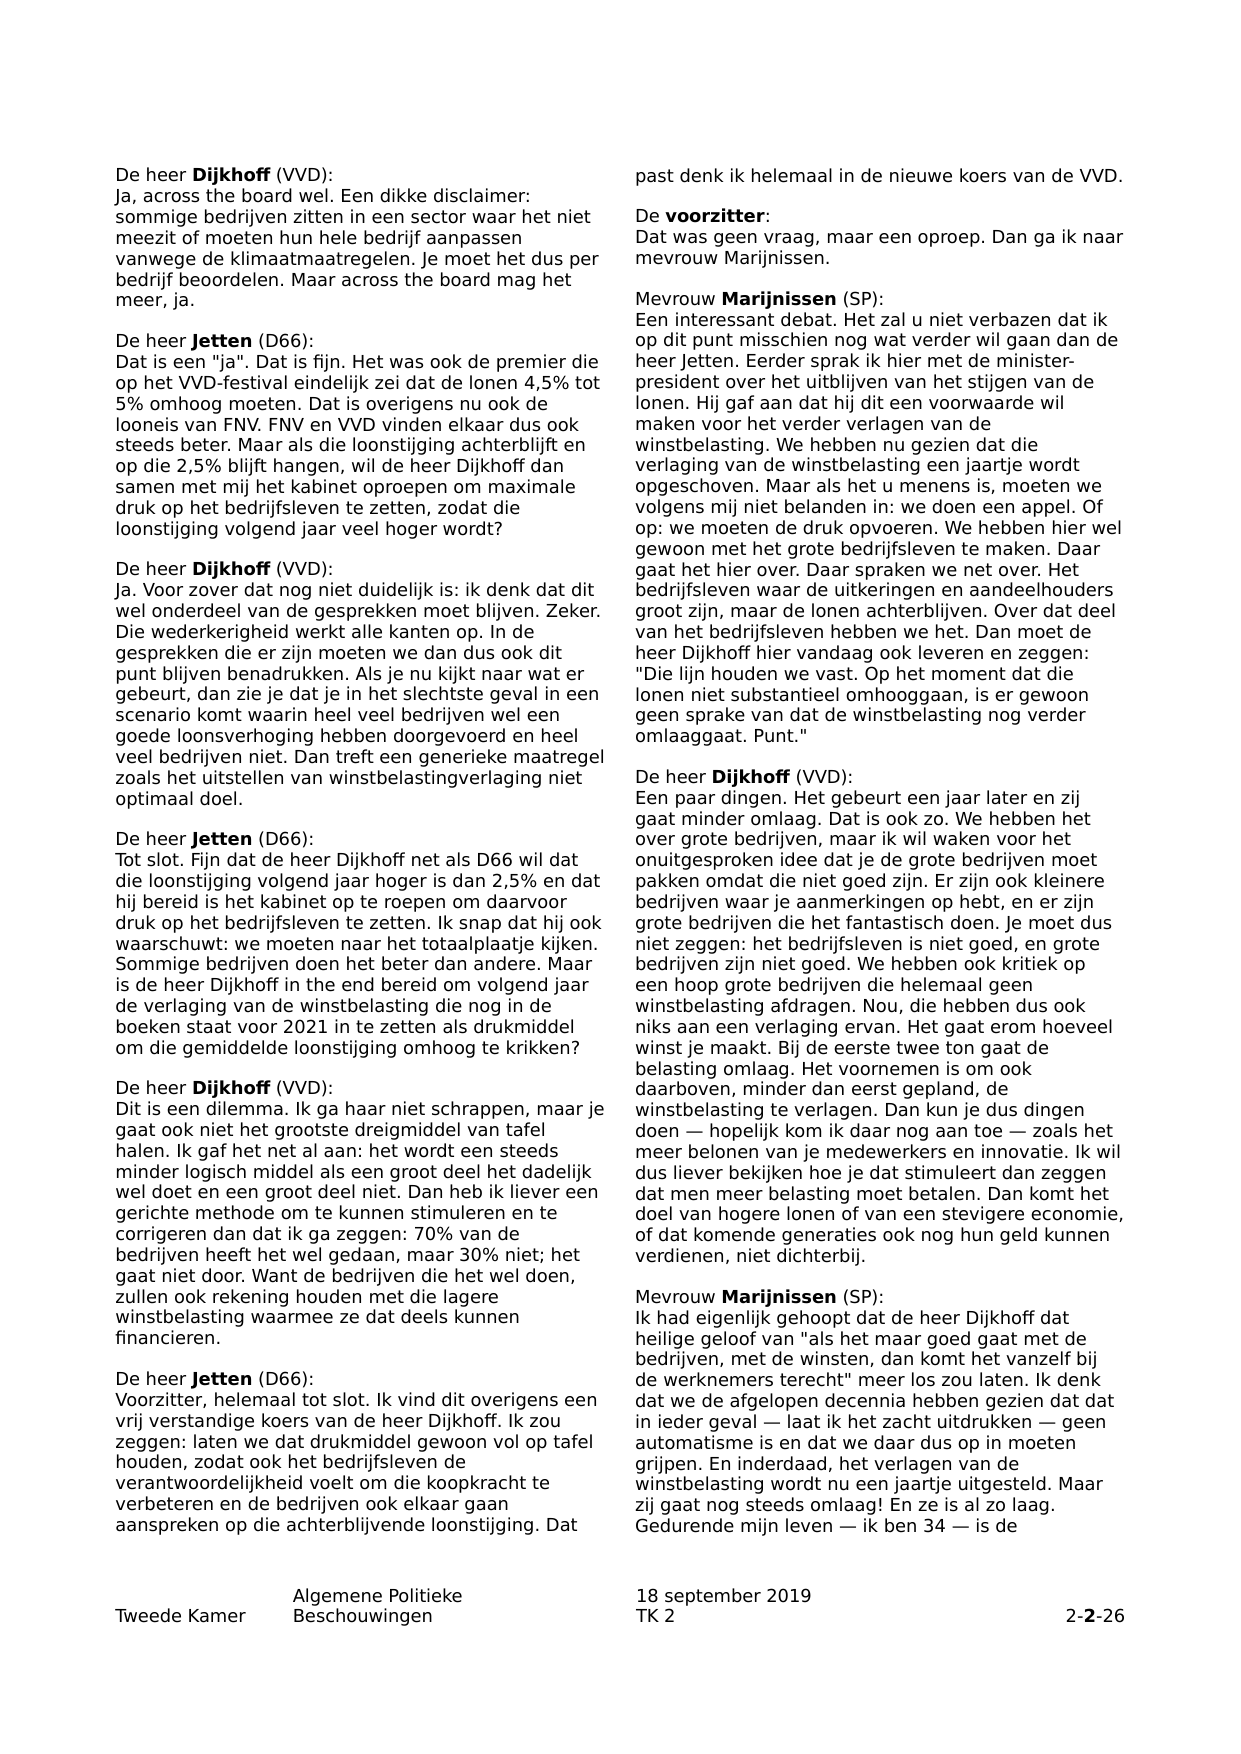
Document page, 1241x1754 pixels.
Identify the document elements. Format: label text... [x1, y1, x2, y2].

text Ja, across the board wel. Een dikke disclaimer: sommige bedrijven zitten in een sector waar het niet meezit of moeten hun hele bedrijf aanpassen vanwege de klimaatmaatregelen. Je moet het dus per bedrijf beoordelen. Maar across the board mag het meer, ja. [115, 186, 605, 311]
text De heer Dijkhoff (VVD): [115, 559, 605, 580]
text De heer Dijkhoff (VVD): [635, 767, 1125, 787]
text Een interessant debat. Het zal u niet verbazen dat ik op dit punt misschien nog wat verder wil gaan dan de heer Jetten. Eerder sprak ik hier met de minister-president over het uitblijven van het stijgen van de lonen. Hij gaf aan dat hij dit een voorwaarde wil maken voor het verder verlagen van de winstbelasting. We hebben nu gezien dat die verlaging van de winstbelasting een jaartje wordt opgeschoven. Maar als het u menens is, moeten we volgens mij niet belanden in: we doen een appel. Of op: we moeten de druk opvoeren. We hebben hier wel gewoon met het grote bedrijfsleven te maken. Daar gaat het hier over. Daar spraken we net over. Het bedrijfsleven waar de uitkeringen en aandeelhouders groot zijn, maar de lonen achterblijven. Over dat deel van het bedrijfsleven hebben we het. Dan moet de heer Dijkhoff hier vandaag ook leveren en zeggen: "Die lijn houden we vast. Op het moment dat die lonen niet substantieel omhooggaan, is er gewoon geen sprake van dat de winstbelasting nog verder omlaaggaat. Punt." [635, 309, 1125, 747]
text Een paar dingen. Het gebeurt een jaar later en zij gaat minder omlaag. Dat is ook zo. We hebben het over grote bedrijven, maar ik wil waken voor het onuitgesproken idee dat je de grote bedrijven moet pakken omdat die niet goed zijn. Er zijn ook kleinere bedrijven waar je aanmerkingen op hebt, en er zijn grote bedrijven die het fantastisch doen. Je moet dus niet zeggen: het bedrijfsleven is niet goed, en grote bedrijven zijn niet goed. We hebben ook kritiek op een hoop grote bedrijven die helemaal geen winstbelasting afdragen. Nou, die hebben dus ook niks aan een verlaging ervan. Het gaat erom hoeveel winst je maakt. Bij de eerste twee ton gaat de belasting omlaag. Het voornemen is om ook daarboven, minder dan eerst gepland, de winstbelasting te verlagen. Dan kun je dus dingen doen — hopelijk kom ik daar nog aan toe — zoals het meer belonen van je medewerkers en innovatie. Ik wil dus liever bekijken hoe je dat stimuleert dan zeggen dat men meer belasting moet betalen. Dan komt het doel van hogere lonen of van een stevigere economie, of dat komende generaties ook nog hun geld kunnen verdienen, niet dichterbij. [635, 787, 1125, 1267]
text past denk ik helemaal in de nieuwe koers van de VVD. [635, 165, 1125, 186]
text Mevrouw Marijnissen (SP): [635, 1287, 1125, 1307]
text Tot slot. Fijn dat de heer Dijkhoff net als D66 wil dat die loonstijging volgend jaar hoger is dan 2,5% en dat hij bereid is het kabinet op te roepen om daarvoor druk op het bedrijfsleven te zetten. Ik snap dat hij ook waarschuwt: we moeten naar het totaalplaatje kijken. Sommige bedrijven doen het beter dan andere. Maar is de heer Dijkhoff in the end bereid om volgend jaar de verlaging van de winstbelasting die nog in de boeken staat voor 2021 in te zetten als drukmiddel om die gemiddelde loonstijging omhoog te krikken? [115, 850, 605, 1058]
text De heer Dijkhoff (VVD): [115, 165, 605, 186]
text De heer Jetten (D66): [115, 331, 605, 352]
text Voorzitter, helemaal tot slot. Ik vind dit overigens een vrij verstandige koers van de heer Dijkhoff. Ik zou zeggen: laten we dat drukmiddel gewoon vol op tafel houden, zodat ook het bedrijfsleven de verantwoordelijkheid voelt om die koopkracht te verbeteren en de bedrijven ook elkaar gaan aanspreken op die achterblijvende loonstijging. Dat [115, 1390, 605, 1536]
text Dat was geen vraag, maar een oproep. Dan ga ik naar mevrouw Marijnissen. [635, 227, 1125, 268]
text Ja. Voor zover dat nog niet duidelijk is: ik denk dat dit wel onderdeel van de gesprekken moet blijven. Zeker. Die wederkerigheid werkt alle kanten op. In de gesprekken die er zijn moeten we dan dus ook dit punt blijven benadrukken. Als je nu kijkt naar wat er gebeurt, dan zie je dat je in het slechtste geval in een scenario komt waarin heel veel bedrijven wel een goede loonsverhoging hebben doorgevoerd en heel veel bedrijven niet. Dan treft een generieke maatregel zoals het uitstellen van winstbelastingverlaging niet optimaal doel. [115, 580, 605, 809]
text De voorzitter: [635, 206, 1125, 227]
text De heer Jetten (D66): [115, 1369, 605, 1390]
text Dat is een "ja". Dat is fijn. Het was ook de premier die op het VVD-festival eindelijk zei dat de lonen 4,5% tot 5% omhoog moeten. Dat is overigens nu ook de looneis van FNV. FNV en VVD vinden elkaar dus ook steeds beter. Maar als die loonstijging achterblijft en op die 2,5% blijft hangen, wil de heer Dijkhoff dan samen met mij het kabinet oproepen om maximale druk op het bedrijfsleven te zetten, zodat die loonstijging volgend jaar veel hoger wordt? [115, 352, 605, 539]
text Ik had eigenlijk gehoopt dat de heer Dijkhoff dat heilige geloof van "als het maar goed gaat met de bedrijven, met de winsten, dan komt het vanzelf bij de werknemers terecht" meer los zou laten. Ik denk dat we de afgelopen decennia hebben gezien dat dat in ieder geval — laat ik het zacht uitdrukken — geen automatisme is en dat we daar dus op in moeten grijpen. En inderdaad, het verlagen van de winstbelasting wordt nu een jaartje uitgesteld. Maar zij gaat nog steeds omlaag! En ze is al zo laag. Gedurende mijn leven — ik ben 34 — is de [635, 1307, 1125, 1537]
text Mevrouw Marijnissen (SP): [635, 288, 1125, 309]
text De heer Jetten (D66): [115, 829, 605, 850]
text De heer Dijkhoff (VVD): [115, 1078, 605, 1099]
text Dit is een dilemma. Ik ga haar niet schrappen, maar je gaat ook niet het grootste dreigmiddel van tafel halen. Ik gaf het net al aan: het wordt een steeds minder logisch middel als een groot deel het dadelijk wel doet en een groot deel niet. Dan heb ik liever een gerichte methode om te kunnen stimuleren en te corrigeren dan dat ik ga zeggen: 70% van de bedrijven heeft het wel gedaan, maar 30% niet; het gaat niet door. Want de bedrijven die het wel doen, zullen ook rekening houden met die lagere winstbelasting waarmee ze dat deels kunnen financieren. [115, 1099, 605, 1349]
